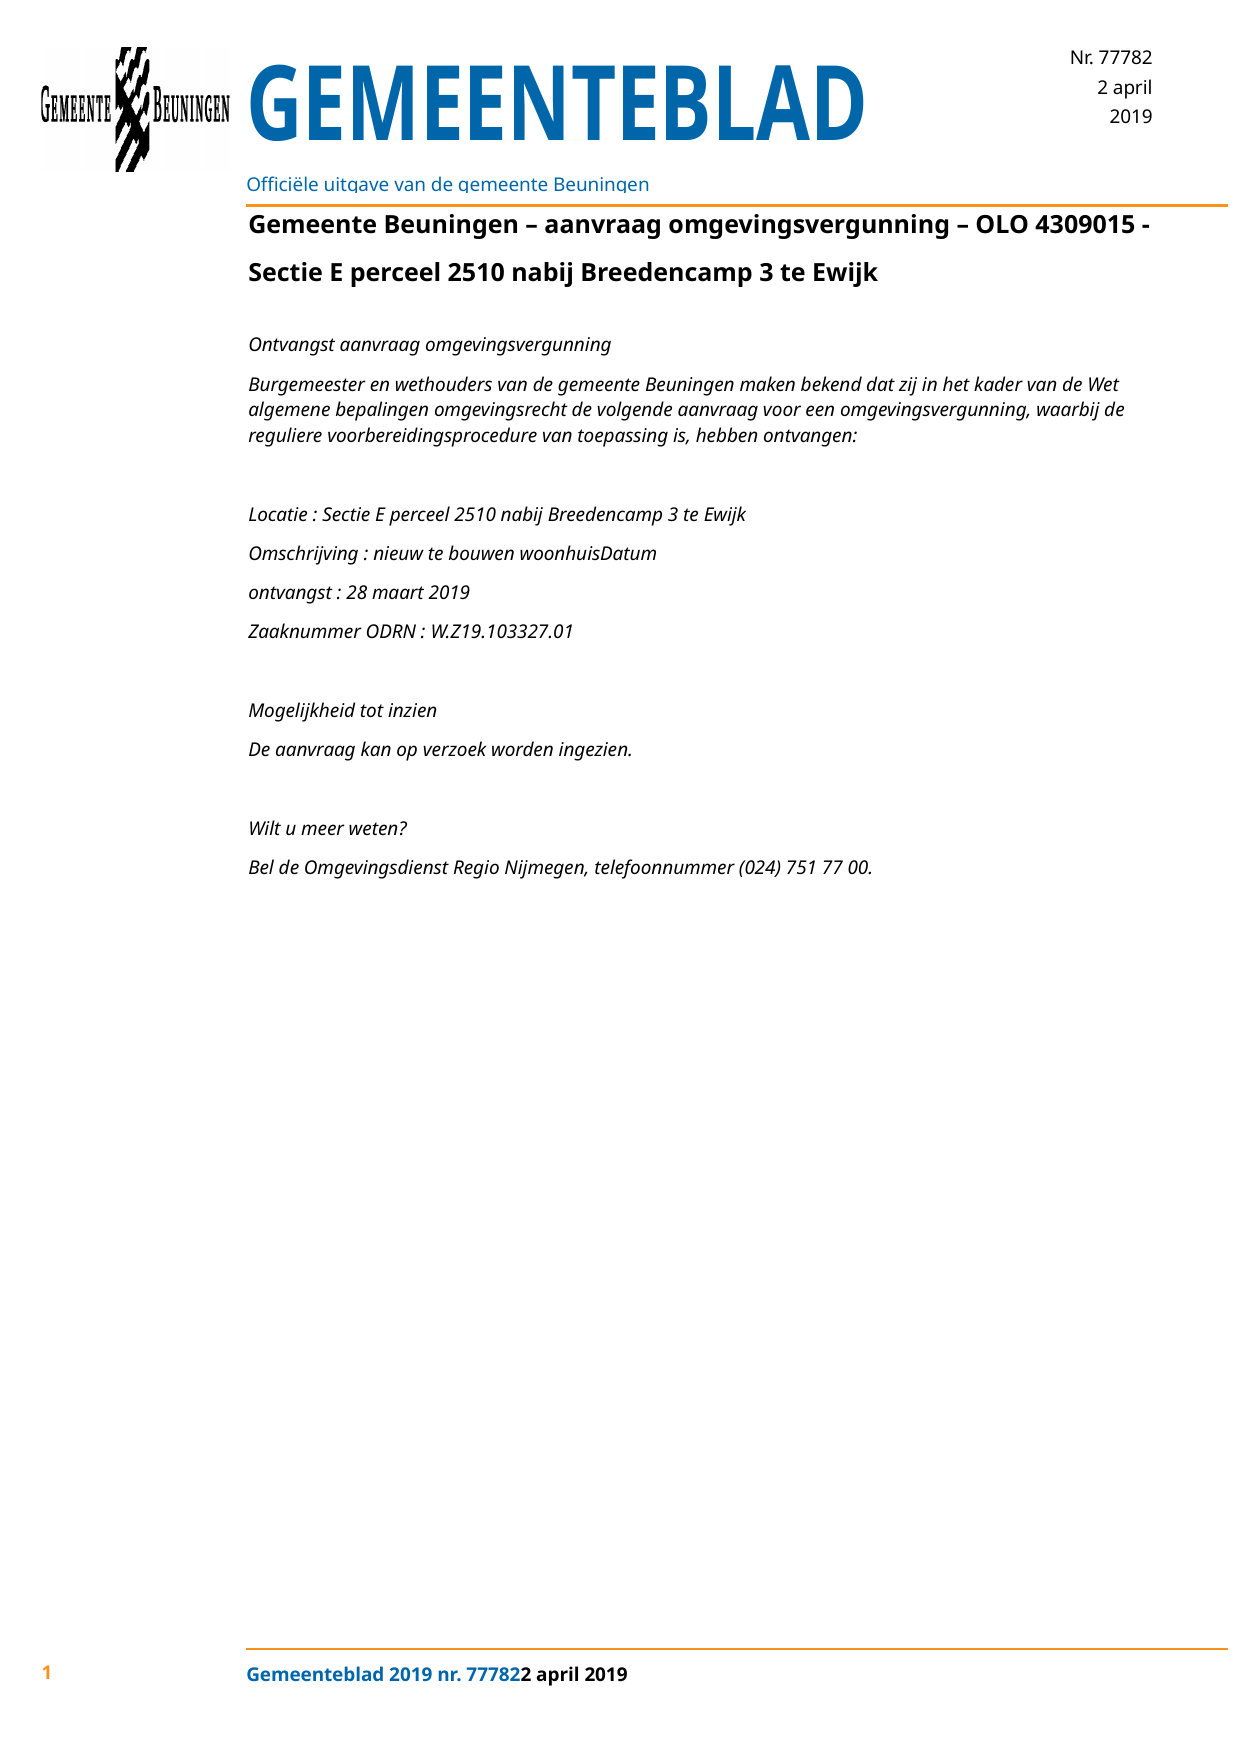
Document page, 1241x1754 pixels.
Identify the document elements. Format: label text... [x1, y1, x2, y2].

text Omschrijving : nieuw te bouwen woonhuisDatum [248, 540, 1152, 566]
text Burgemeester en wethouders van de gemeente Beuningen maken bekend dat zij in het kader van de Wet algemene bepalingen omgevingsrecht de volgende aanvraag voor een omgevingsvergunning, waarbij de reguliere voorbereidingsprocedure van toepassing is, hebben ontvangen: [248, 371, 1152, 448]
text Locatie : Sectie E perceel 2510 nabij Breedencamp 3 te Ewijk [248, 501, 1152, 526]
picture [41, 47, 231, 172]
text De aanvraag kan op verzoek worden ingezien. [248, 736, 1152, 762]
text Ontvangst aanvraag omgevingsvergunning [248, 331, 1152, 357]
text Bel de Omgevingsdienst Regio Nijmegen, telefoonnummer (024) 751 77 00. [248, 854, 1152, 880]
text Gemeente Beuningen – aanvraag omgevingsvergunning – OLO 4309015 - Sectie E perceel 2510 nabij Breedencamp 3 te Ewijk [248, 207, 1152, 288]
text ontvangst : 28 maart 2019 [248, 579, 1152, 605]
text Wilt u meer weten? [248, 815, 1152, 841]
text Zaaknummer ODRN : W.Z19.103327.01 [248, 618, 1152, 644]
text Mogelijkheid tot inzien [248, 697, 1152, 723]
